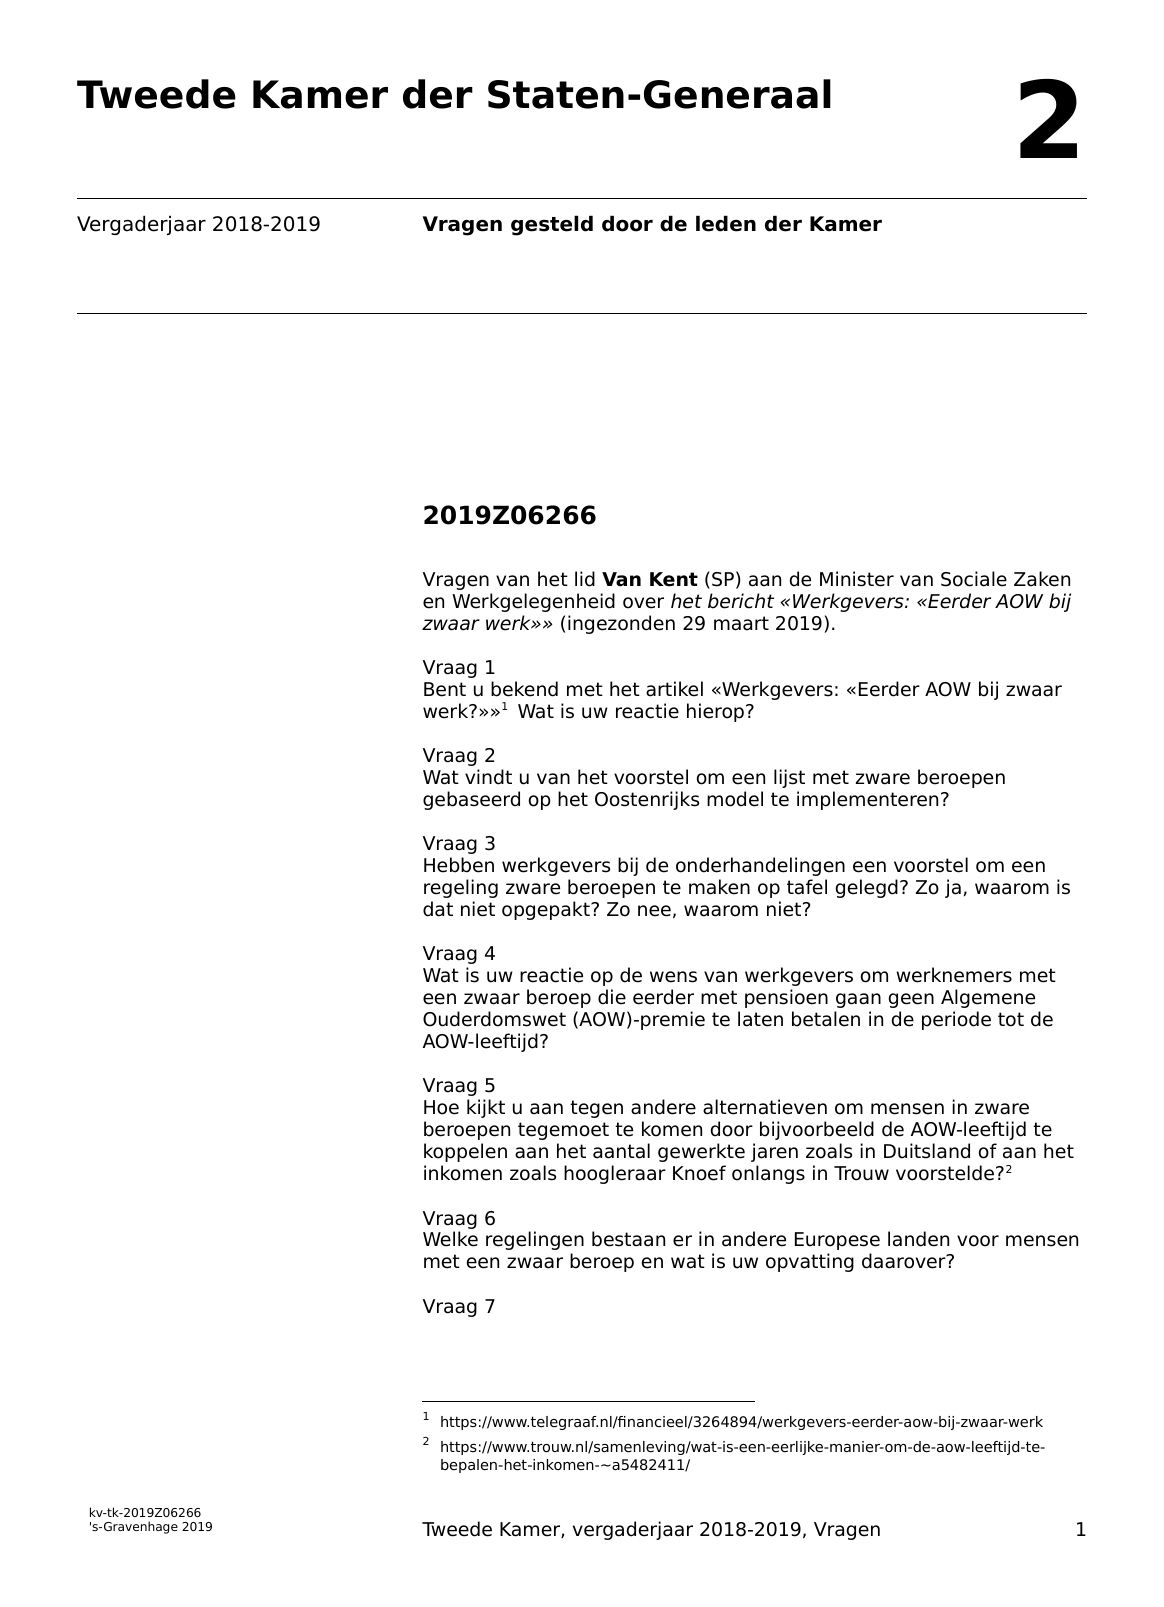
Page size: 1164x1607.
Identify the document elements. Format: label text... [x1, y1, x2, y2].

table_cell Vergaderjaar 2018-2019 [77, 199, 422, 313]
text Vraag 4 [422, 943, 1087, 965]
text https://www.telegraaf.nl/financieel/3264894/werkgevers-eerder-aow-bij-zwaar-werk [422, 1410, 1087, 1432]
text Hoe kijkt u aan tegen andere alternatieven om mensen in zware beroepen tegemoet te komen door bijvoorbeeld de AOW-leeftijd te koppelen aan het aantal gewerkte jaren zoals in Duitsland of aan het inkomen zoals hoogleraar Knoef onlangs in Trouw voorstelde? [422, 1097, 1087, 1185]
text 's-Gravenhage 2019 [88, 1520, 323, 1534]
text https://www.trouw.nl/samenleving/wat-is-een-eerlijke-manier-om-de-aow-leeftijd-te-bepalen-het-inkomen-~a5482411/ [422, 1435, 1087, 1474]
text kv-tk-2019Z06266 [88, 1506, 323, 1520]
text Wat is uw reactie op de wens van werkgevers om werknemers met een zwaar beroep die eerder met pensioen gaan geen Algemene Ouderdomswet (AOW)-premie te laten betalen in de periode tot de AOW-leeftijd? [422, 965, 1087, 1053]
text Wat vindt u van het voorstel om een lijst met zware beroepen gebaseerd op het Oostenrijks model te implementeren? [422, 767, 1087, 811]
text Vraag 6 [422, 1207, 1087, 1229]
text Vraag 5 [422, 1075, 1087, 1097]
text Hebben werkgevers bij de onderhandelingen een voorstel om een regeling zware beroepen te maken op tafel gelegd? Zo ja, waarom is dat niet opgepakt? Zo nee, waarom niet? [422, 855, 1087, 921]
text Vraag 7 [422, 1296, 1087, 1317]
table_header 2 [886, 59, 1087, 198]
text Bent u bekend met het artikel «Werkgevers: «Eerder AOW bij zwaar werk?»» Wat is uw reactie hierop? [422, 679, 1087, 723]
text Welke regelingen bestaan er in andere Europese landen voor mensen met een zwaar beroep en wat is uw opvatting daarover? [422, 1229, 1087, 1273]
text Vraag 2 [422, 745, 1087, 767]
table_cell Vragen gesteld door de leden der Kamer [422, 199, 1087, 313]
text Vraag 1 [422, 657, 1087, 679]
text 2019Z06266 [422, 501, 1087, 531]
text Vragen van het lid Van Kent (SP) aan de Minister van Sociale Zaken en Werkgelegenheid over het bericht «Werkgevers: «Eerder AOW bij zwaar werk»» (ingezonden 29 maart 2019). [422, 569, 1087, 635]
text Vraag 3 [422, 833, 1087, 855]
table_header Tweede Kamer der Staten-Generaal [77, 59, 886, 198]
